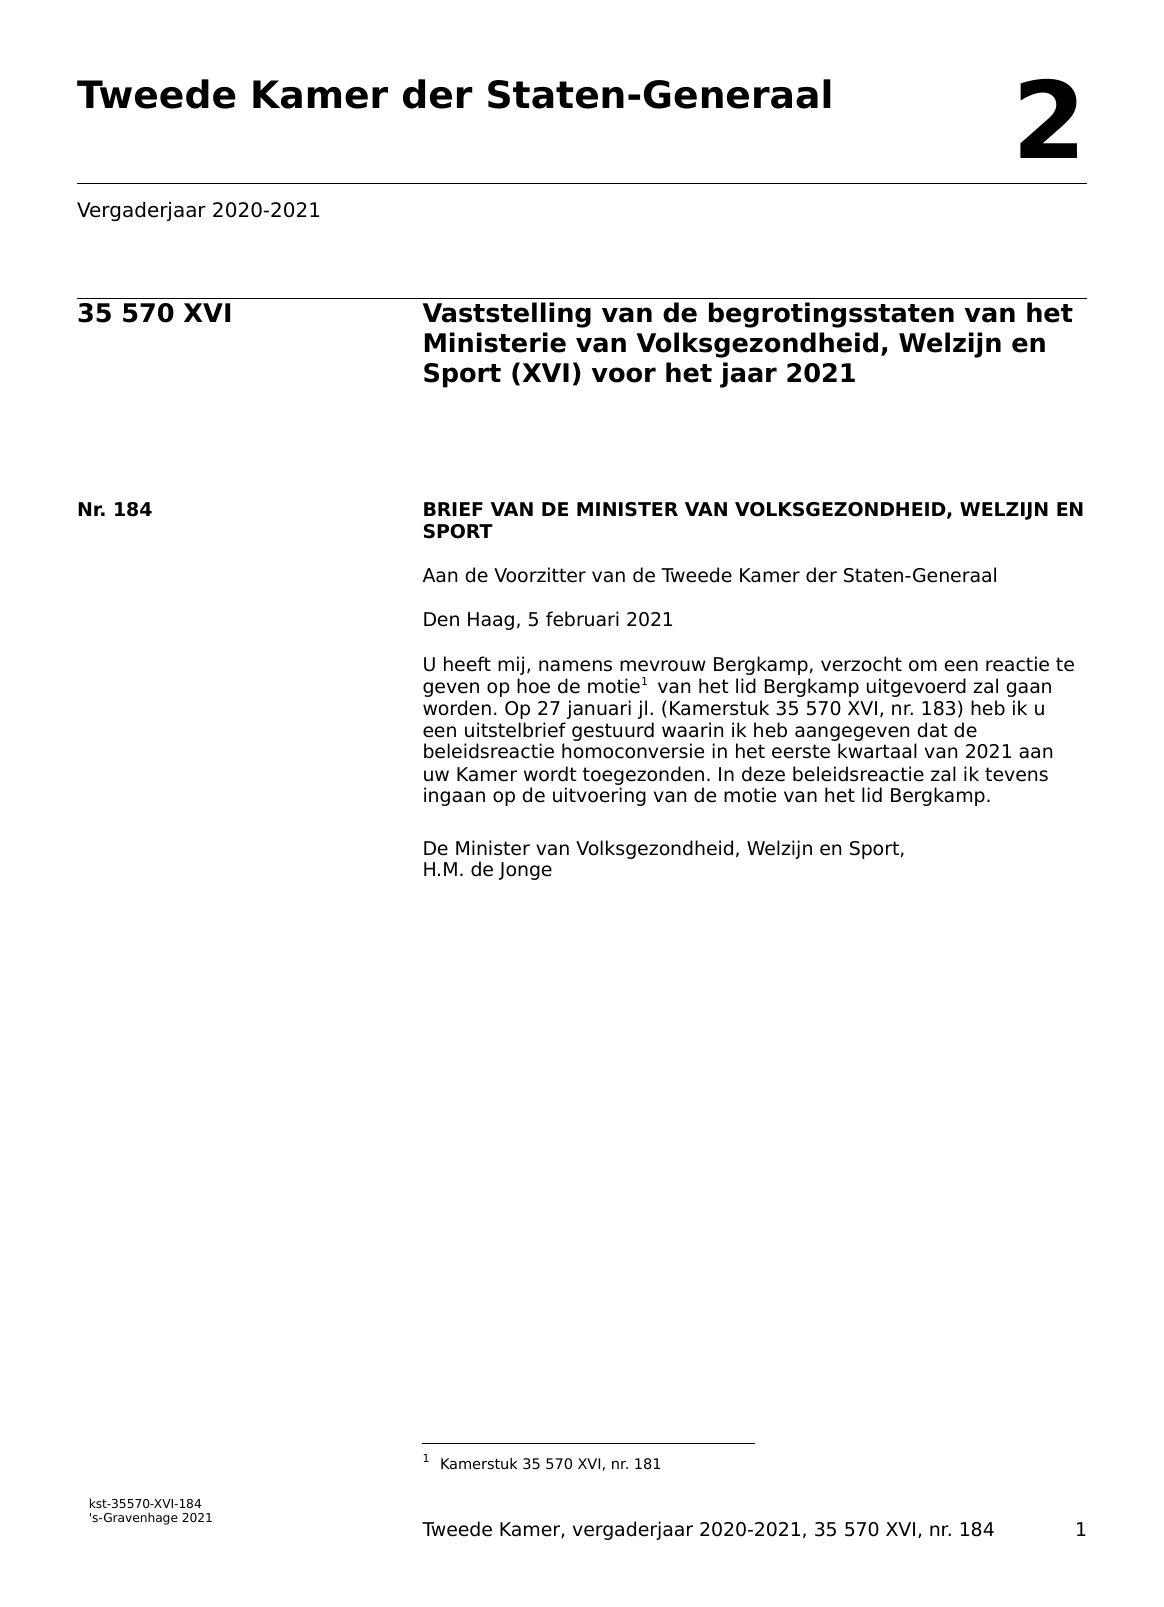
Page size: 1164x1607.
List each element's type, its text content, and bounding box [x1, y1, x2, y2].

text 's-Gravenhage 2021 [88, 1511, 323, 1525]
table_header 2 [886, 59, 1087, 183]
text De Minister van Volksgezondheid, Welzijn en Sport, H.M. de Jonge [422, 837, 1087, 881]
text U heeft mij, namens mevrouw Bergkamp, verzocht om een reactie te geven op hoe de motie van het lid Bergkamp uitgevoerd zal gaan worden. Op 27 januari jl. (Kamerstuk 35 570 XVI, nr. 183) heb ik u een uitstelbrief gestuurd waarin ik heb aangegeven dat de beleidsreactie homoconversie in het eerste kwartaal van 2021 aan uw Kamer wordt toegezonden. In deze beleidsreactie zal ik tevens ingaan op de uitvoering van de motie van het lid Bergkamp. [422, 653, 1087, 807]
text Aan de Voorzitter van de Tweede Kamer der Staten-Generaal [422, 565, 1087, 587]
table_cell Vergaderjaar 2020-2021 [77, 184, 1087, 298]
text Den Haag, 5 februari 2021 [422, 609, 1087, 631]
text kst-35570-XVI-184 [88, 1497, 323, 1511]
table_header Tweede Kamer der Staten-Generaal [77, 59, 886, 183]
subtitle 35 570 XVI Vaststelling van de begrotingsstaten van het Ministerie van Volksgezondheid, Welzijn en Sport (XVI) voor het jaar 2021 [77, 299, 1087, 388]
subtitle Nr. 184 BRIEF VAN DE MINISTER VAN VOLKSGEZONDHEID, WELZIJN EN SPORT [77, 499, 1087, 543]
text Kamerstuk 35 570 XVI, nr. 181 [422, 1452, 1087, 1474]
